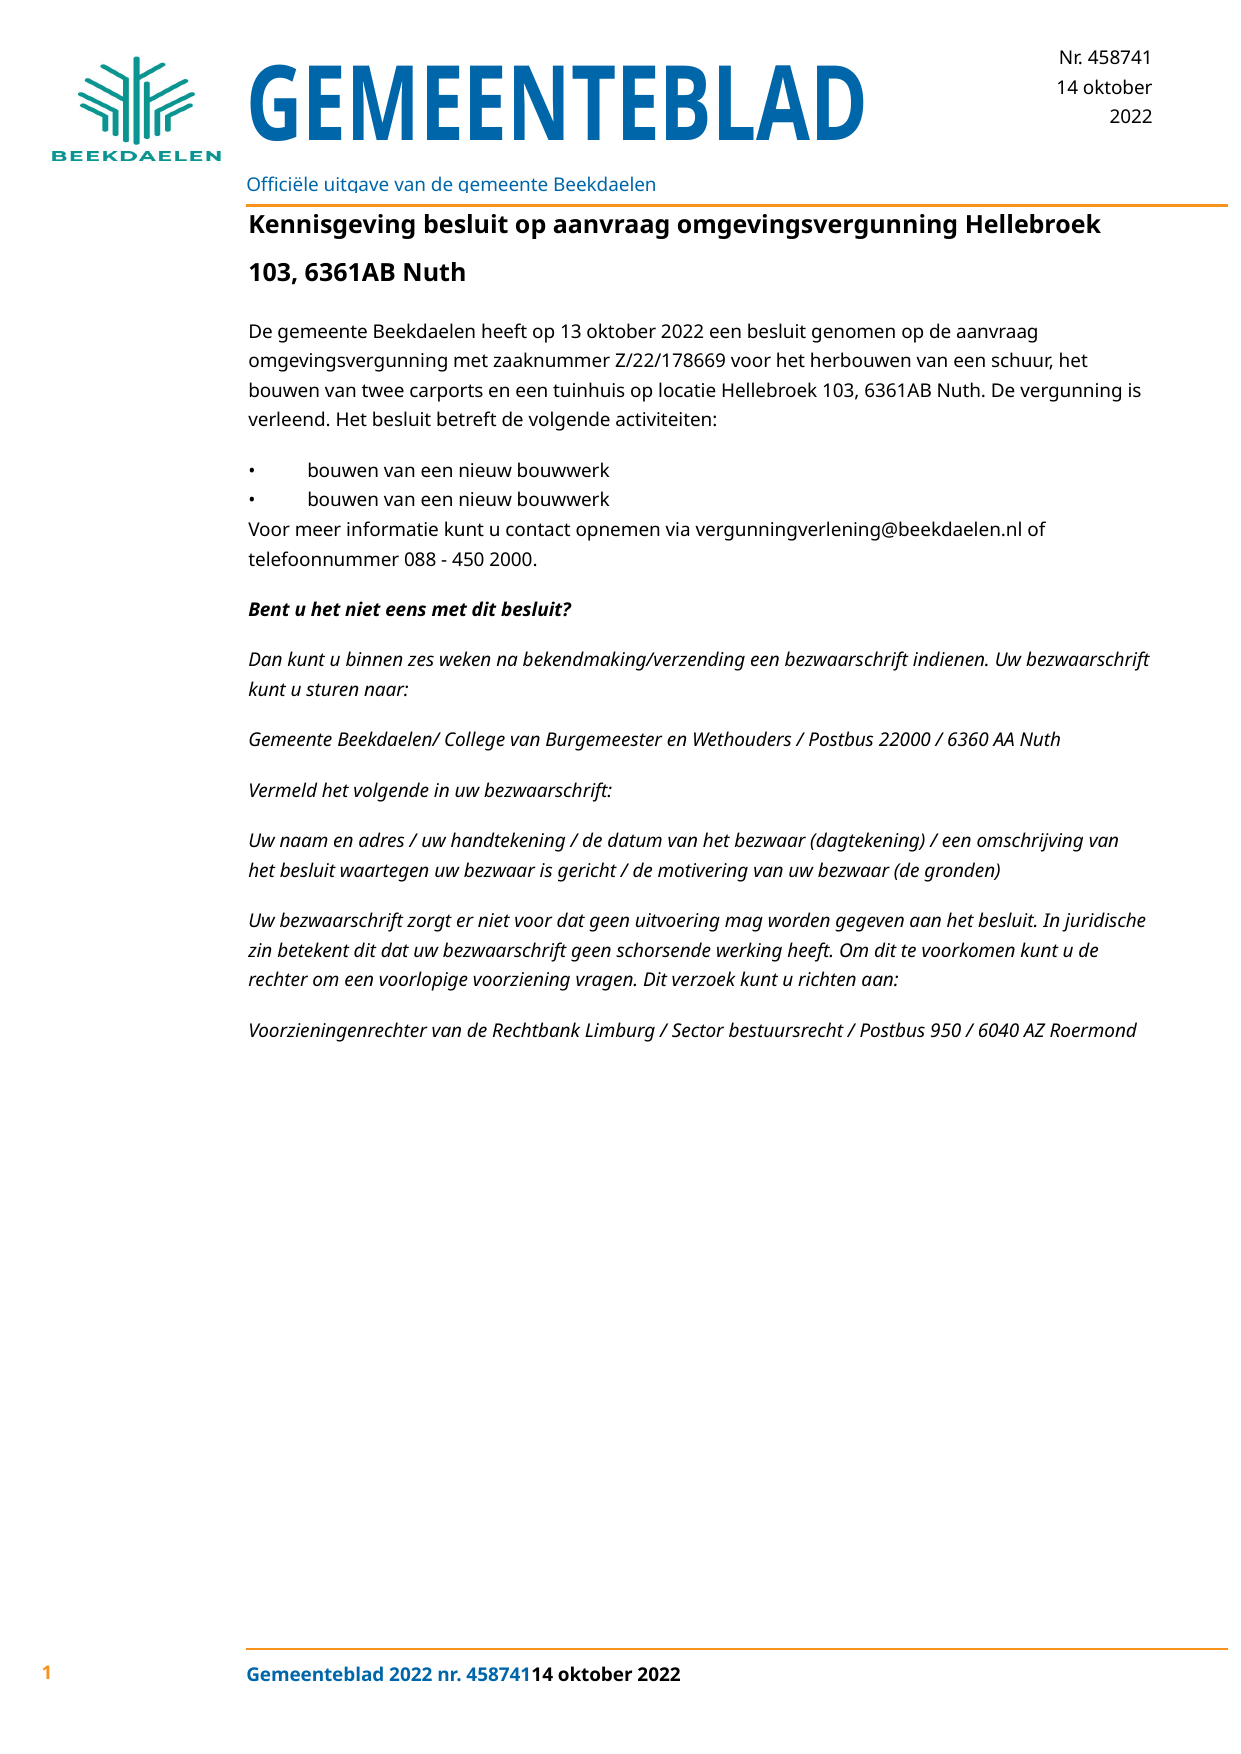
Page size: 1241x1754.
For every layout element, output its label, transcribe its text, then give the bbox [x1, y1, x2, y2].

text De gemeente Beekdaelen heeft op 13 oktober 2022 een besluit genomen op de aanvraag omgevingsvergunning met zaaknummer Z/22/178669 voor het herbouwen van een schuur, het bouwen van twee carports en een tuinhuis op locatie Hellebroek 103, 6361AB Nuth. De vergunning is verleend. Het besluit betreft de volgende activiteiten: [248, 318, 1152, 432]
list bouwen van een nieuw bouwwerk [248, 487, 1152, 512]
text Dan kunt u binnen zes weken na bekendmaking/verzending een bezwaarschrift indienen. Uw bezwaarschrift kunt u sturen naar: [248, 647, 1152, 702]
text Voorzieningenrechter van de Rechtbank Limburg / Sector bestuursrecht / Postbus 950 / 6040 AZ Roermond [248, 1017, 1152, 1043]
text Bent u het niet eens met dit besluit? [248, 596, 1152, 622]
text Kennisgeving besluit op aanvraag omgevingsvergunning Hellebroek 103, 6361AB Nuth [248, 207, 1152, 288]
text Uw naam en adres / uw handtekening / de datum van het bezwaar (dagtekening) / een omschrijving van het besluit waartegen uw bezwaar is gericht / de motivering van uw bezwaar (de gronden) [248, 827, 1152, 883]
text Voor meer informatie kunt u contact opnemen via vergunningverlening@beekdaelen.nl of telefoonnummer 088 - 450 2000. [248, 516, 1152, 572]
list bouwen van een nieuw bouwwerk [248, 457, 1152, 483]
text Gemeente Beekdaelen/ College van Burgemeester en Wethouders / Postbus 22000 / 6360 AA Nuth [248, 727, 1152, 752]
text Uw bezwaarschrift zorgt er niet voor dat geen uitvoering mag worden gegeven aan het besluit. In juridische zin betekent dit dat uw bezwaarschrift geen schorsende werking heeft. Om dit te voorkomen kunt u de rechter om een voorlopige voorziening vragen. Dit verzoek kunt u richten aan: [248, 907, 1152, 992]
picture [41, 47, 231, 172]
text Vermeld het volgende in uw bezwaarschrift: [248, 777, 1152, 803]
